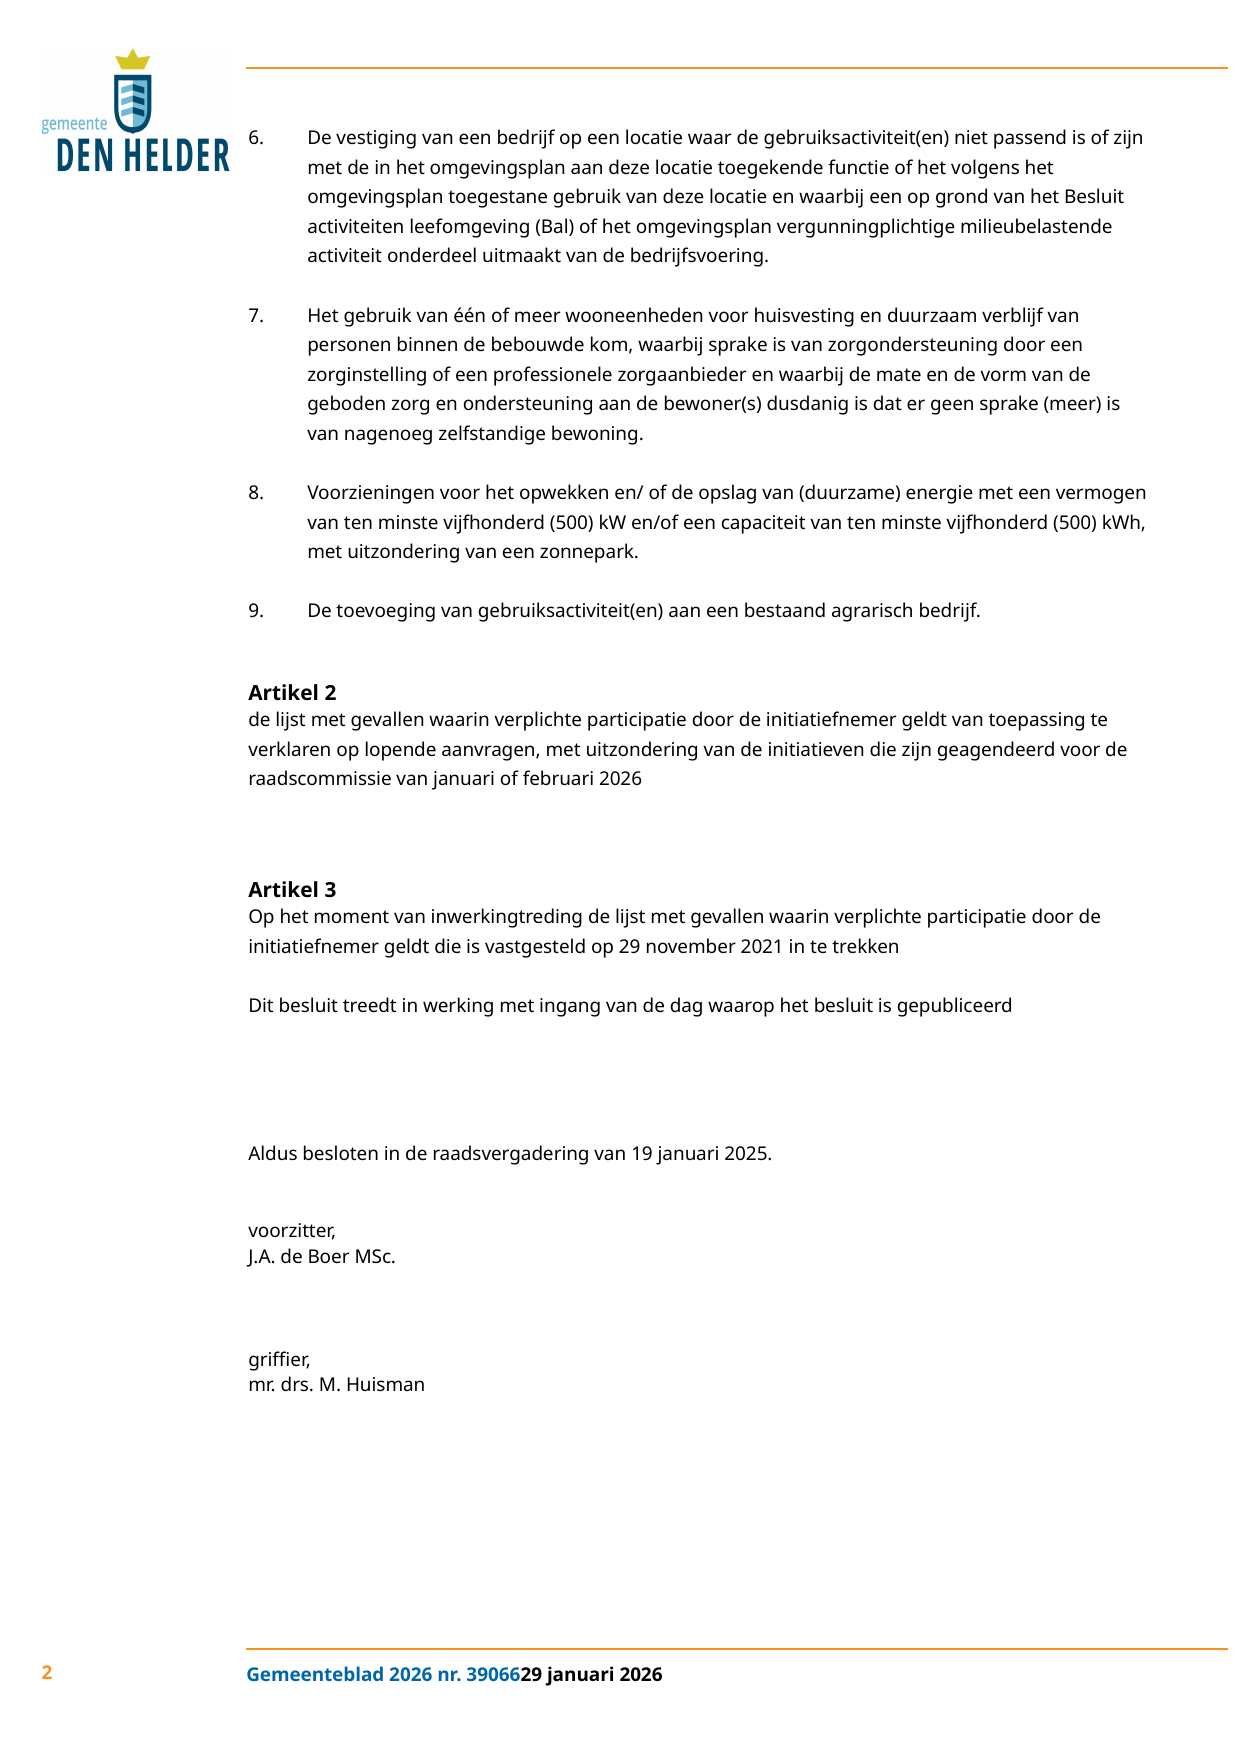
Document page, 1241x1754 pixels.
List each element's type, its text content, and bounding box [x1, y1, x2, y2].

picture [130, 157, 135, 172]
text Artikel 2 [248, 678, 1152, 706]
text mr. drs. M. Huisman [248, 1372, 1152, 1397]
list De vestiging van een bedrijf op een locatie waar de gebruiksactiviteit(en) niet passend is of zijn met de in het omgevingsplan aan deze locatie toegekende functie of het volgens het omgevingsplan toegestane gebruik van deze locatie en waarbij een op grond van het Besluit activiteiten leefomgeving (Bal) of het omgevingsplan vergunningplichtige milieubelastende activiteit onderdeel uitmaakt van de bedrijfsvoering. [248, 124, 1152, 268]
picture [220, 160, 224, 172]
text de lijst met gevallen waarin verplichte participatie door de initiatiefnemer geldt van toepassing te verklaren op lopende aanvragen, met uitzondering van de initiatieven die zijn geagendeerd voor de raadscommissie van januari of februari 2026 [248, 706, 1152, 791]
text J.A. de Boer MSc. [248, 1243, 1152, 1269]
picture [41, 47, 231, 172]
text Artikel 3 [248, 875, 1152, 903]
text griffier, [248, 1346, 1152, 1372]
list De toevoeging van gebruiksactiviteit(en) aan een bestaand agrarisch bedrijf. [248, 598, 1152, 623]
text voorzitter, [248, 1217, 1152, 1243]
picture [182, 144, 187, 165]
picture [63, 144, 68, 165]
text Op het moment van inwerkingtreding de lijst met gevallen waarin verplichte participatie door de initiatiefnemer geldt die is vastgesteld op 29 november 2021 in te trekken [248, 903, 1152, 959]
text Dit besluit treedt in werking met ingang van de dag waarop het besluit is gepubliceerd [248, 992, 1152, 1018]
picture [100, 154, 106, 172]
list Het gebruik van één of meer wooneenheden voor huisvesting en duurzaam verblijf van personen binnen de bebouwde kom, waarbij sprake is van zorgondersteuning door een zorginstelling of een professionele zorgaanbieder en waarbij de mate en de vorm van de geboden zorg en ondersteuning aan de bewoner(s) dusdanig is dat er geen sprake (meer) is van nagenoeg zelfstandige bewoning. [248, 302, 1152, 446]
text Aldus besloten in de raadsvergadering van 19 januari 2025. [248, 1140, 1152, 1166]
list Voorzieningen voor het opwekken en/ of de opslag van (duurzame) energie met een vermogen van ten minste vijfhonderd (500) kW en/of een capaciteit van ten minste vijfhonderd (500) kWh, met uitzondering van een zonnepark. [248, 479, 1152, 564]
